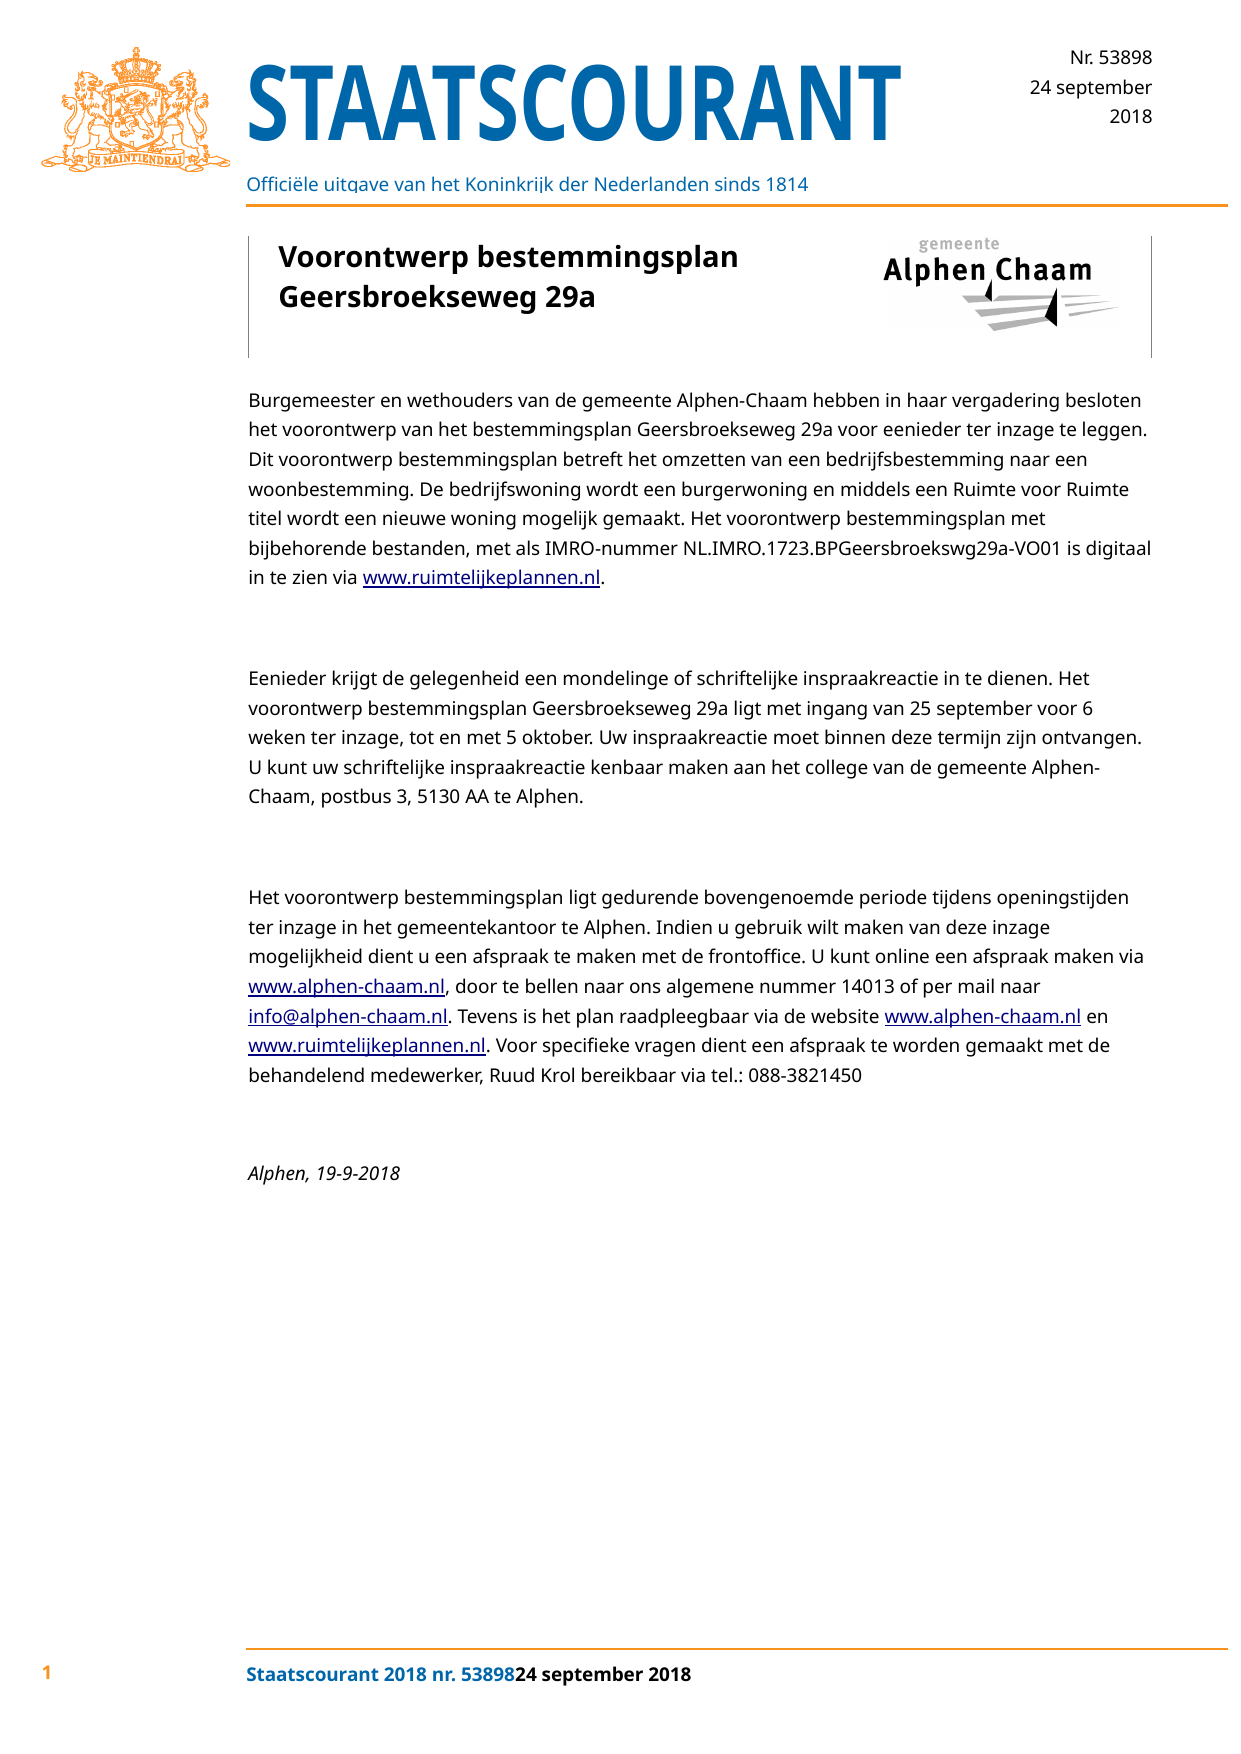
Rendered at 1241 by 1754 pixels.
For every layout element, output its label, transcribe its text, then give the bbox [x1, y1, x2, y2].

picture [882, 236, 1119, 332]
table_header [850, 236, 1151, 358]
text Burgemeester en wethouders van de gemeente Alphen-Chaam hebben in haar vergadering besloten het voorontwerp van het bestemmingsplan Geersbroekseweg 29a voor eenieder ter inzage te leggen. Dit voorontwerp bestemmingsplan betreft het omzetten van een bedrijfsbestemming naar een woonbestemming. De bedrijfswoning wordt een burgerwoning en middels een Ruimte voor Ruimte titel wordt een nieuwe woning mogelijk gemaakt. Het voorontwerp bestemmingsplan met bijbehorende bestanden, met als IMRO-nummer NL.IMRO.1723.BPGeersbroekswg29a-VO01 is digitaal in te zien via www.ruimtelijkeplannen.nl. [248, 387, 1152, 590]
text Alphen, 19-9-2018 [248, 1160, 1152, 1186]
text Eenieder krijgt de gelegenheid een mondelinge of schriftelijke inspraakreactie in te dienen. Het voorontwerp bestemmingsplan Geersbroekseweg 29a ligt met ingang van 25 september voor 6 weken ter inzage, tot en met 5 oktober. Uw inspraakreactie moet binnen deze termijn zijn ontvangen. U kunt uw schriftelijke inspraakreactie kenbaar maken aan het college van de gemeente Alphen-Chaam, postbus 3, 5130 AA te Alphen. [248, 665, 1152, 809]
picture [41, 47, 231, 172]
table_header Voorontwerp bestemmingsplan Geersbroekseweg 29a [249, 236, 850, 358]
text Het voorontwerp bestemmingsplan ligt gedurende bovengenoemde periode tijdens openingstijden ter inzage in het gemeentekantoor te Alphen. Indien u gebruik wilt maken van deze inzage mogelijkheid dient u een afspraak te maken met de frontoffice. U kunt online een afspraak maken via www.alphen-chaam.nl, door te bellen naar ons algemene nummer 14013 of per mail naar info@alphen-chaam.nl. Tevens is het plan raadpleegbaar via de website www.alphen-chaam.nl en www.ruimtelijkeplannen.nl. Voor specifieke vragen dient een afspraak te worden gemaakt met de behandelend medewerker, Ruud Krol bereikbaar via tel.: 088-3821450 [248, 884, 1152, 1088]
